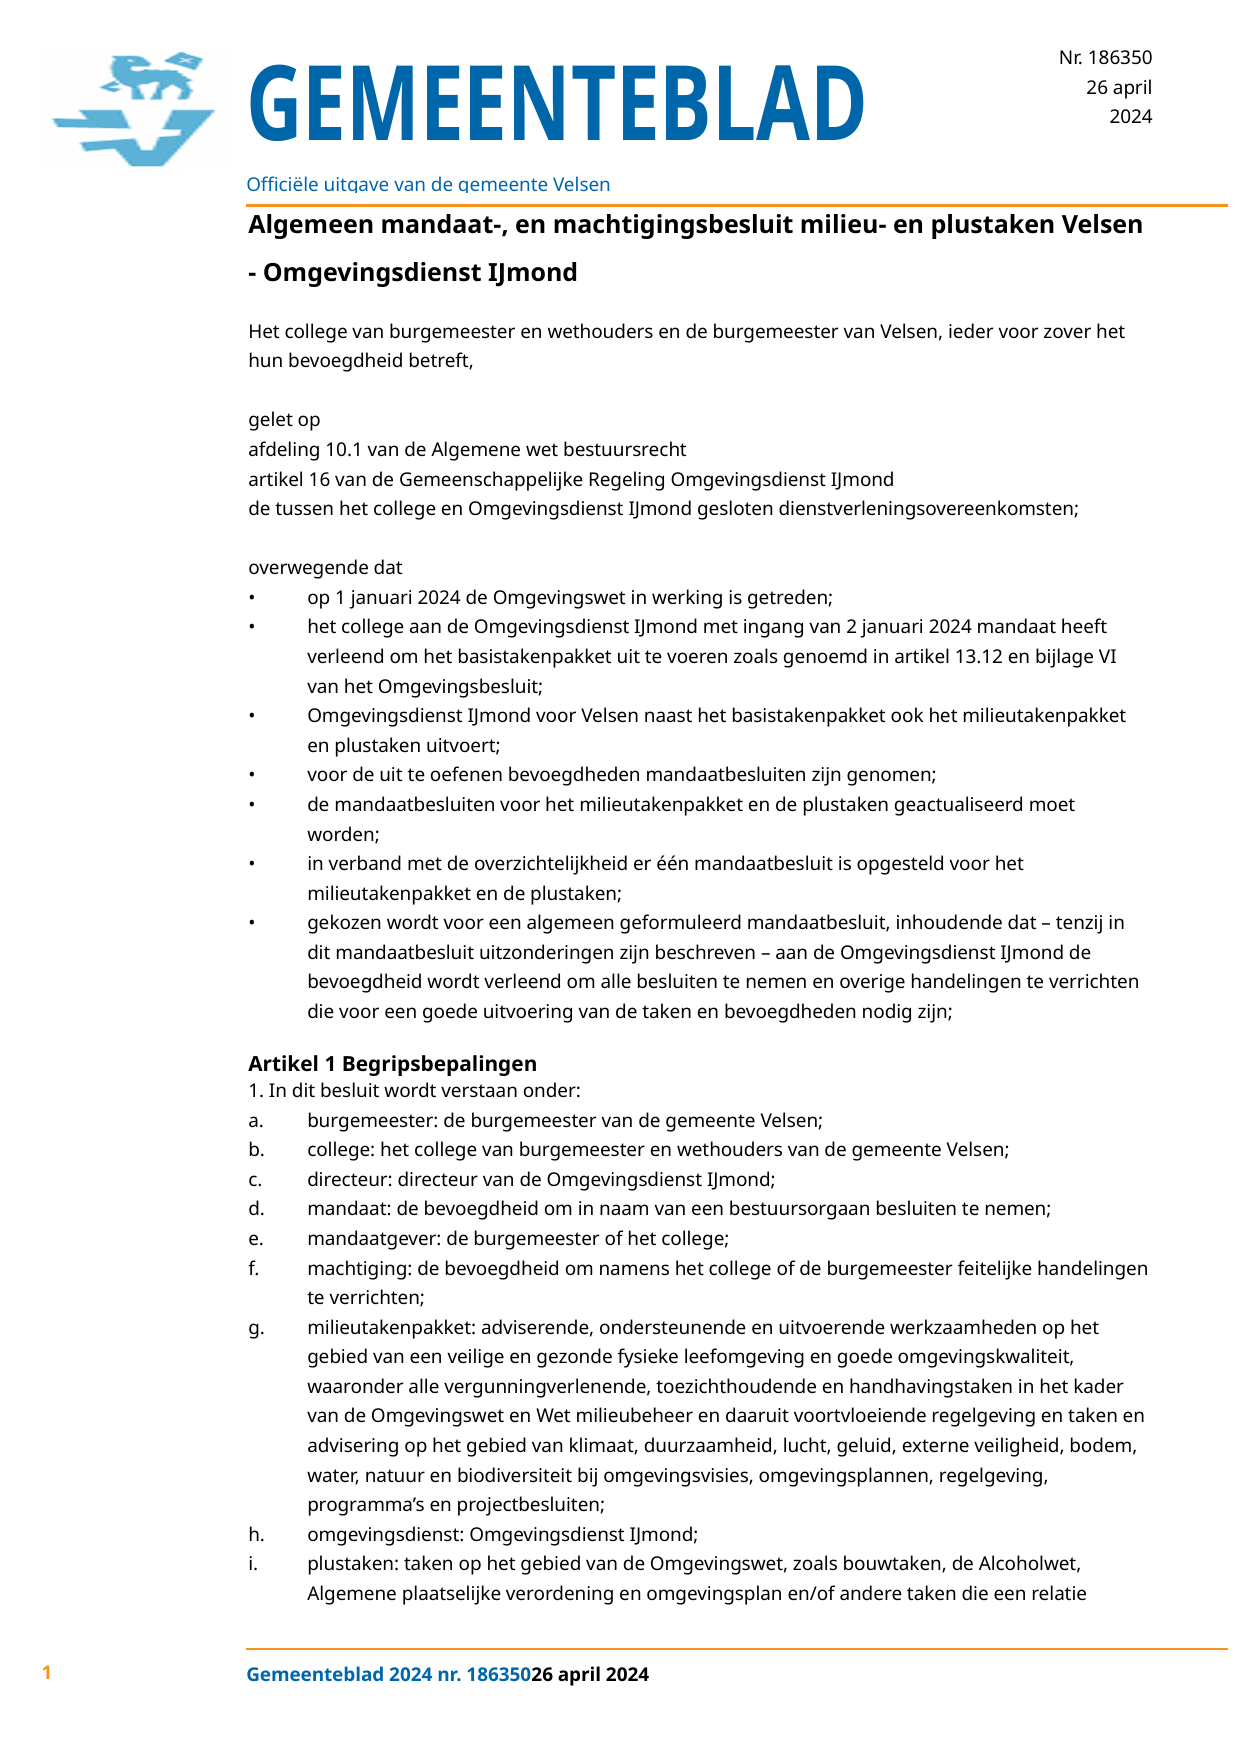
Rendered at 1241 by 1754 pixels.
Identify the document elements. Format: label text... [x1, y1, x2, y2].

list milieutakenpakket: adviserende, ondersteunende en uitvoerende werkzaamheden op het gebied van een veilige en gezonde fysieke leefomgeving en goede omgevingskwaliteit, waaronder alle vergunningverlenende, toezichthoudende en handhavingstaken in het kader van de Omgevingswet en Wet milieubeheer en daaruit voortvloeiende regelgeving en taken en advisering op het gebied van klimaat, duurzaamheid, lucht, geluid, externe veiligheid, bodem, water, natuur en biodiversiteit bij omgevingsvisies, omgevingsplannen, regelgeving, programma’s en projectbesluiten; [248, 1314, 1152, 1517]
text 1. In dit besluit wordt verstaan onder: [248, 1077, 1152, 1103]
list college: het college van burgemeester en wethouders van de gemeente Velsen; [248, 1136, 1152, 1162]
list directeur: directeur van de Omgevingsdienst IJmond; [248, 1166, 1152, 1192]
list op 1 januari 2024 de Omgevingswet in werking is getreden; [248, 584, 1152, 610]
list Omgevingsdienst IJmond voor Velsen naast het basistakenpakket ook het milieutakenpakket en plustaken uitvoert; [248, 702, 1152, 758]
list in verband met de overzichtelijkheid er één mandaatbesluit is opgesteld voor het milieutakenpakket en de plustaken; [248, 850, 1152, 906]
text de tussen het college en Omgevingsdienst IJmond gesloten dienstverleningsovereenkomsten; [248, 495, 1152, 521]
text Het college van burgemeester en wethouders en de burgemeester van Velsen, ieder voor zover het hun bevoegdheid betreft, [248, 318, 1152, 373]
list burgemeester: de burgemeester van de gemeente Velsen; [248, 1107, 1152, 1132]
list mandaat: de bevoegdheid om in naam van een bestuursorgaan besluiten te nemen; [248, 1196, 1152, 1221]
text artikel 16 van de Gemeenschappelijke Regeling Omgevingsdienst IJmond [248, 466, 1152, 492]
text gelet op [248, 407, 1152, 432]
picture [41, 47, 231, 172]
text Artikel 1 Begripsbepalingen [248, 1049, 1152, 1077]
list gekozen wordt voor een algemeen geformuleerd mandaatbesluit, inhoudende dat – tenzij in dit mandaatbesluit uitzonderingen zijn beschreven – aan de Omgevingsdienst IJmond de bevoegdheid wordt verleend om alle besluiten te nemen en overige handelingen te verrichten die voor een goede uitvoering van de taken en bevoegdheden nodig zijn; [248, 909, 1152, 1024]
text afdeling 10.1 van de Algemene wet bestuursrecht [248, 436, 1152, 462]
list plustaken: taken op het gebied van de Omgevingswet, zoals bouwtaken, de Alcoholwet, Algemene plaatselijke verordening en omgevingsplan en/of andere taken die een relatie [248, 1551, 1152, 1606]
list het college aan de Omgevingsdienst IJmond met ingang van 2 januari 2024 mandaat heeft verleend om het basistakenpakket uit te voeren zoals genoemd in artikel 13.12 en bijlage VI van het Omgevingsbesluit; [248, 614, 1152, 699]
list omgevingsdienst: Omgevingsdienst IJmond; [248, 1521, 1152, 1547]
list mandaatgever: de burgemeester of het college; [248, 1225, 1152, 1251]
list de mandaatbesluiten voor het milieutakenpakket en de plustaken geactualiseerd moet worden; [248, 791, 1152, 847]
text overwegende dat [248, 554, 1152, 580]
list voor de uit te oefenen bevoegdheden mandaatbesluiten zijn genomen; [248, 762, 1152, 787]
text Algemeen mandaat-, en machtigingsbesluit milieu- en plustaken Velsen - Omgevingsdienst IJmond [248, 207, 1152, 288]
list machtiging: de bevoegdheid om namens het college of de burgemeester feitelijke handelingen te verrichten; [248, 1255, 1152, 1310]
